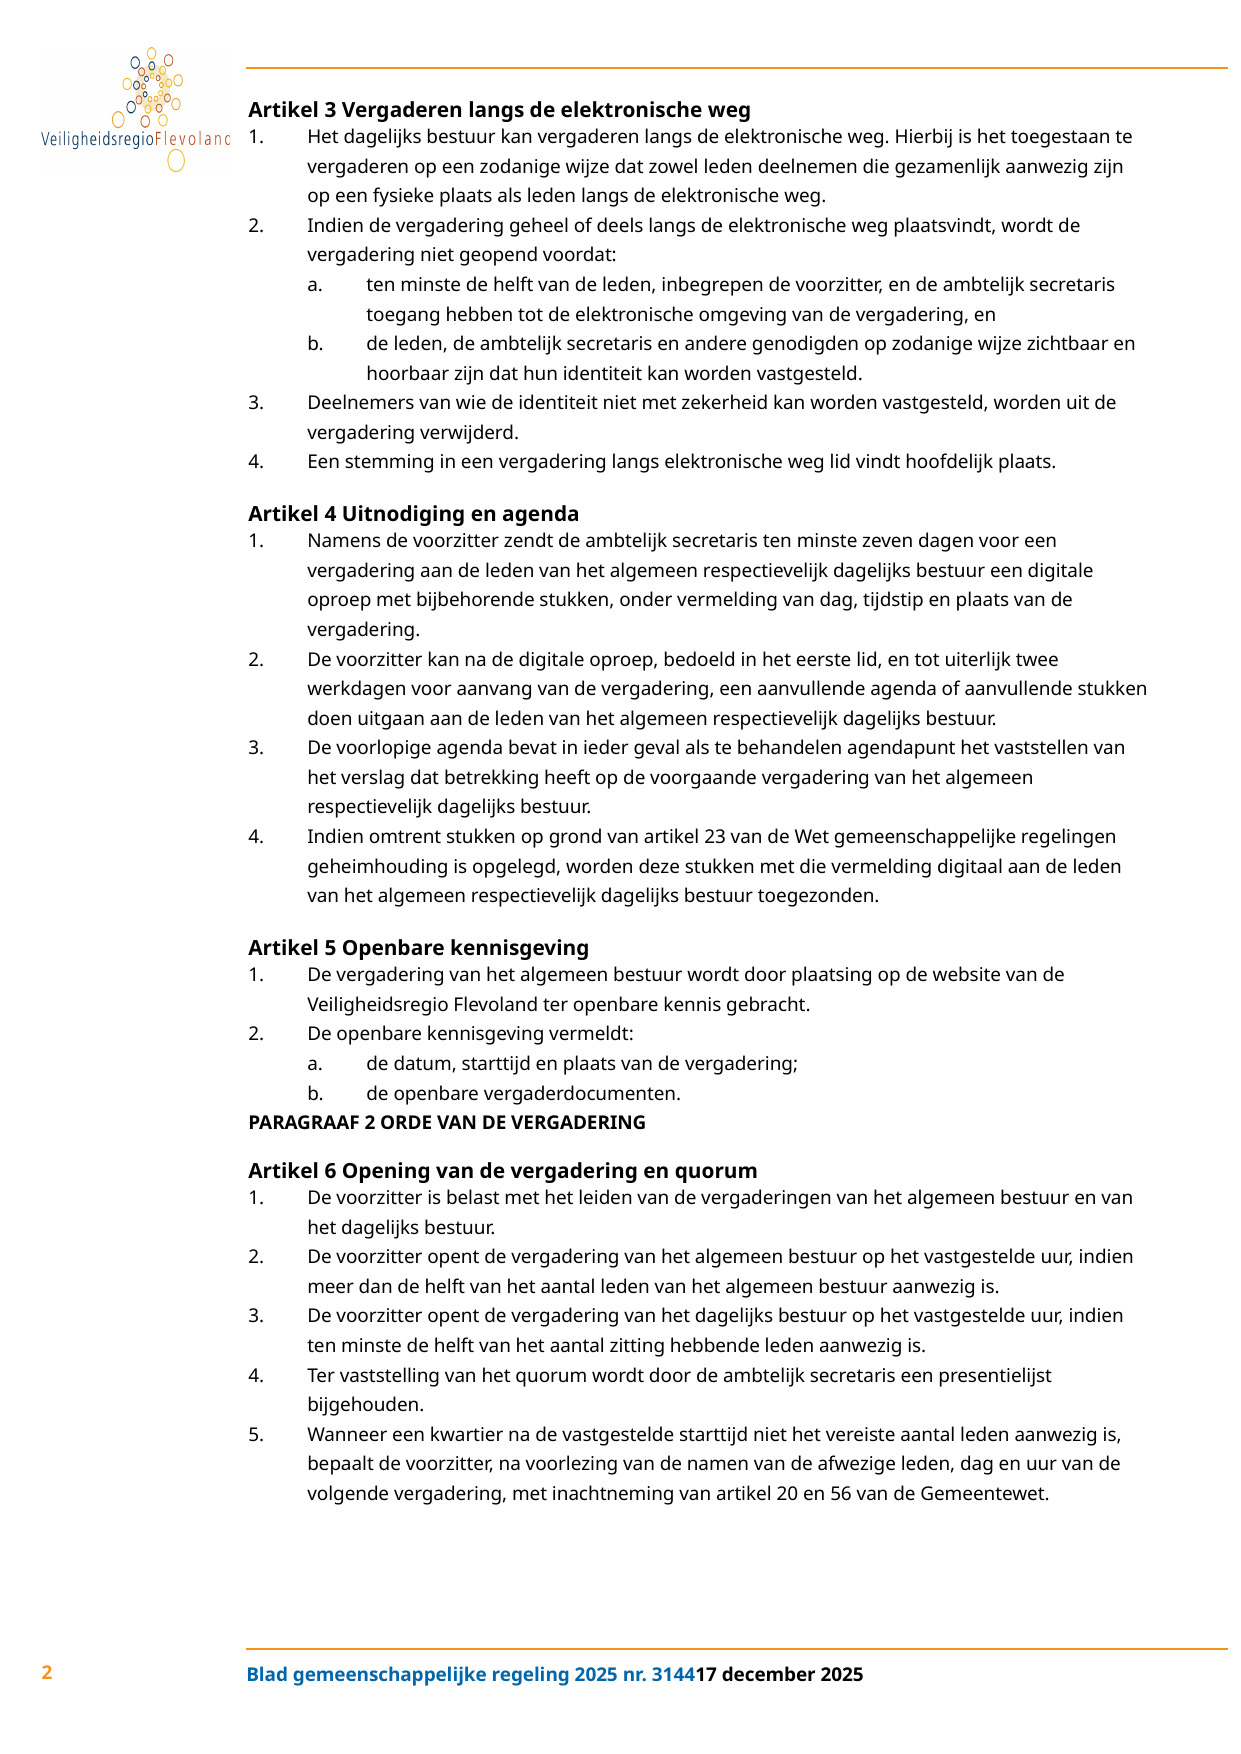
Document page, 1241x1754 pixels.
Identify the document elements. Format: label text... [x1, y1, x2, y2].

list Ter vaststelling van het quorum wordt door de ambtelijk secretaris een presentielijst bijgehouden. [248, 1362, 1152, 1417]
list De voorzitter opent de vergadering van het dagelijks bestuur op het vastgestelde uur, indien ten minste de helft van het aantal zitting hebbende leden aanwezig is. [248, 1303, 1152, 1358]
list Wanneer een kwartier na de vastgestelde starttijd niet het vereiste aantal leden aanwezig is, bepaalt de voorzitter, na voorlezing van de namen van de afwezige leden, dag en uur van de volgende vergadering, met inachtneming van artikel 20 en 56 van de Gemeentewet. [248, 1421, 1152, 1506]
list Indien de vergadering geheel of deels langs de elektronische weg plaatsvindt, wordt de vergadering niet geopend voordat: [248, 212, 1152, 267]
list Een stemming in een vergadering langs elektronische weg lid vindt hoofdelijk plaats. [248, 449, 1152, 474]
list Deelnemers van wie de identiteit niet met zekerheid kan worden vastgesteld, worden uit de vergadering verwijderd. [248, 389, 1152, 445]
list De voorlopige agenda bevat in ieder geval als te behandelen agendapunt het vaststellen van het verslag dat betrekking heeft op de voorgaande vergadering van het algemeen respectievelijk dagelijks bestuur. [248, 734, 1152, 819]
text Artikel 4 Uitnodiging en agenda [248, 499, 1152, 527]
list De voorzitter opent de vergadering van het algemeen bestuur op het vastgestelde uur, indien meer dan de helft van het aantal leden van het algemeen bestuur aanwezig is. [248, 1243, 1152, 1299]
list de leden, de ambtelijk secretaris en andere genodigden op zodanige wijze zichtbaar en hoorbaar zijn dat hun identiteit kan worden vastgesteld. [307, 330, 1152, 386]
text Artikel 3 Vergaderen langs de elektronische weg [248, 95, 1152, 123]
list de datum, starttijd en plaats van de vergadering; [307, 1050, 1152, 1076]
text Artikel 5 Openbare kennisgeving [248, 933, 1152, 961]
list Namens de voorzitter zendt de ambtelijk secretaris ten minste zeven dagen voor een vergadering aan de leden van het algemeen respectievelijk dagelijks bestuur een digitale oproep met bijbehorende stukken, onder vermelding van dag, tijdstip en plaats van de vergadering. [248, 527, 1152, 642]
list De voorzitter is belast met het leiden van de vergaderingen van het algemeen bestuur en van het dagelijks bestuur. [248, 1184, 1152, 1239]
list De openbare kennisgeving vermeldt: [248, 1021, 1152, 1046]
text Artikel 6 Opening van de vergadering en quorum [248, 1156, 1152, 1184]
text PARAGRAAF 2 ORDE VAN DE VERGADERING [248, 1109, 1152, 1135]
list De vergadering van het algemeen bestuur wordt door plaatsing op de website van de Veiligheidsregio Flevoland ter openbare kennis gebracht. [248, 961, 1152, 1017]
list Het dagelijks bestuur kan vergaderen langs de elektronische weg. Hierbij is het toegestaan te vergaderen op een zodanige wijze dat zowel leden deelnemen die gezamenlijk aanwezig zijn op een fysieke plaats als leden langs de elektronische weg. [248, 123, 1152, 208]
list de openbare vergaderdocumenten. [307, 1080, 1152, 1105]
list Indien omtrent stukken op grond van artikel 23 van de Wet gemeenschappelijke regelingen geheimhouding is opgelegd, worden deze stukken met die vermelding digitaal aan de leden van het algemeen respectievelijk dagelijks bestuur toegezonden. [248, 823, 1152, 908]
list ten minste de helft van de leden, inbegrepen de voorzitter, en de ambtelijk secretaris toegang hebben tot de elektronische omgeving van de vergadering, en [307, 271, 1152, 326]
picture [41, 47, 231, 172]
list De voorzitter kan na de digitale oproep, bedoeld in het eerste lid, en tot uiterlijk twee werkdagen voor aanvang van de vergadering, een aanvullende agenda of aanvullende stukken doen uitgaan aan de leden van het algemeen respectievelijk dagelijks bestuur. [248, 646, 1152, 731]
